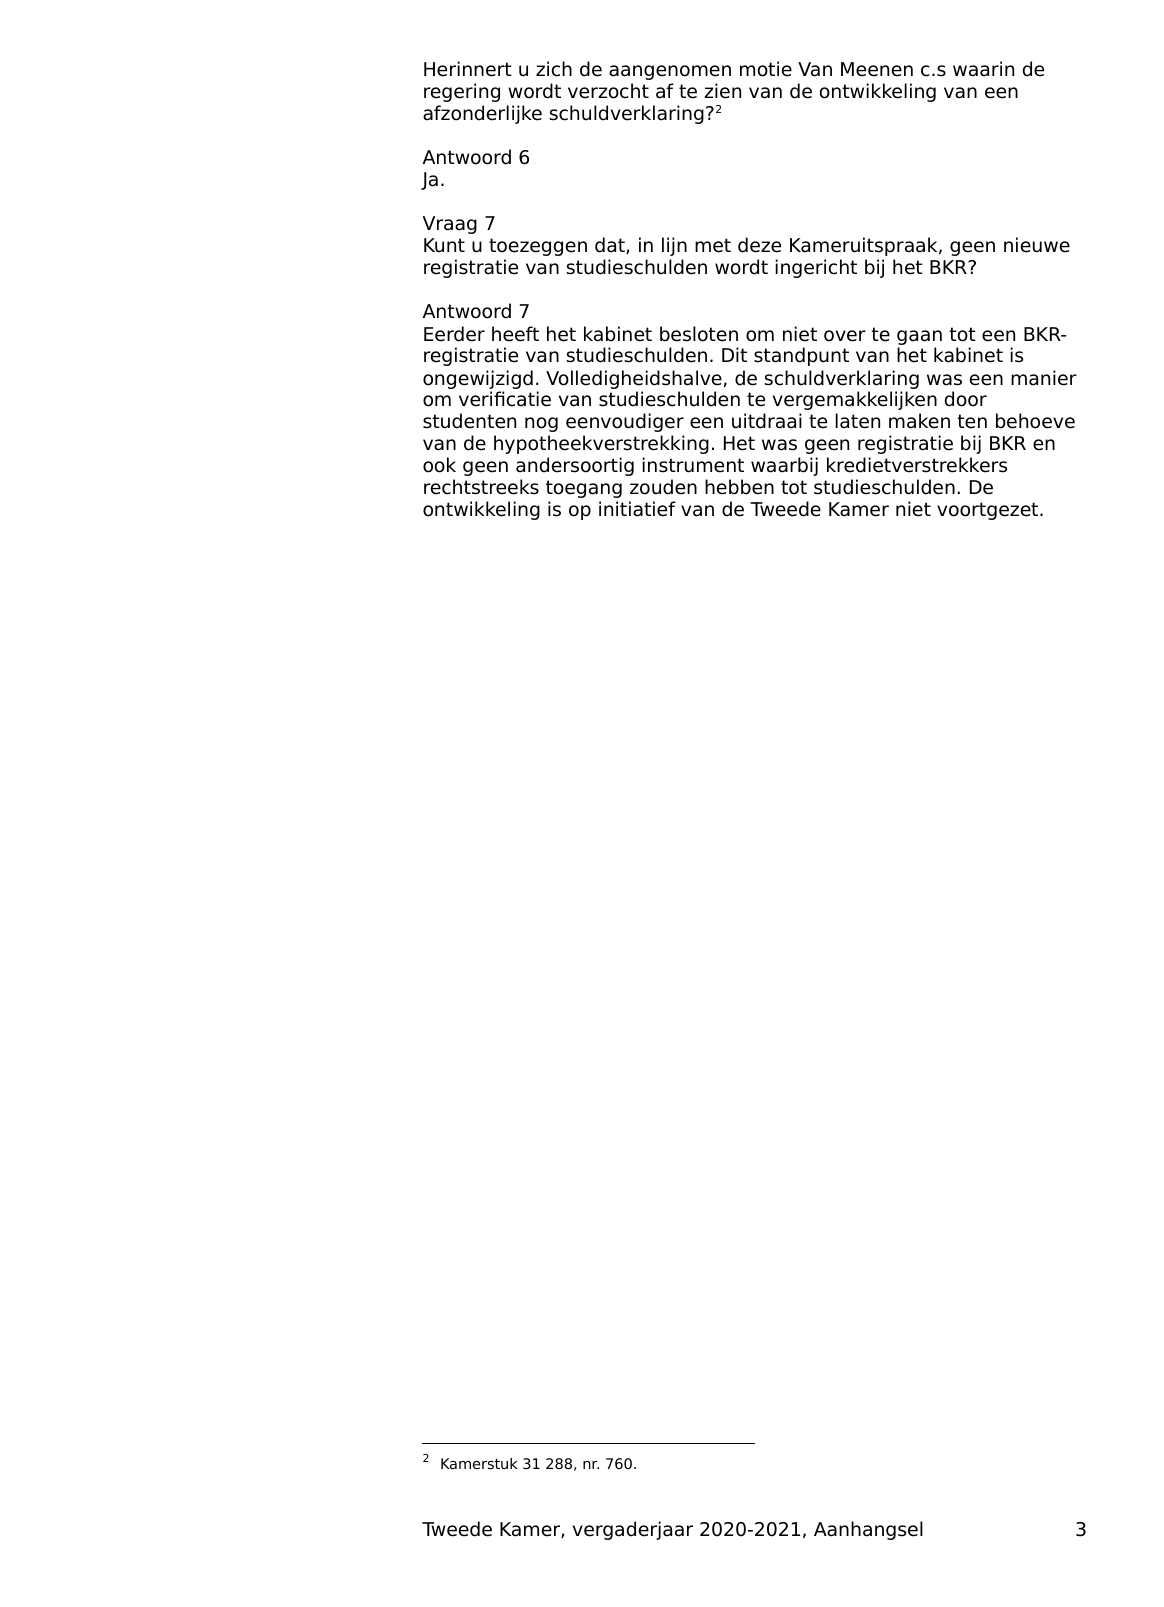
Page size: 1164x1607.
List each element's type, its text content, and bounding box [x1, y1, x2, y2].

text Kunt u toezeggen dat, in lijn met deze Kameruitspraak, geen nieuwe registratie van studieschulden wordt ingericht bij het BKR? [422, 235, 1087, 279]
text Antwoord 7 [422, 301, 1087, 323]
text Vraag 7 [422, 213, 1087, 235]
text Ja. [422, 169, 1087, 191]
text Eerder heeft het kabinet besloten om niet over te gaan tot een BKR-registratie van studieschulden. Dit standpunt van het kabinet is ongewijzigd. Volledigheidshalve, de schuldverklaring was een manier om verificatie van studieschulden te vergemakkelijken door studenten nog eenvoudiger een uitdraai te laten maken ten behoeve van de hypotheekverstrekking. Het was geen registratie bij BKR en ook geen andersoortig instrument waarbij kredietverstrekkers rechtstreeks toegang zouden hebben tot studieschulden. De ontwikkeling is op initiatief van de Tweede Kamer niet voortgezet. [422, 323, 1087, 521]
text Antwoord 6 [422, 147, 1087, 169]
text Kamerstuk 31 288, nr. 760. [422, 1452, 1087, 1474]
text Herinnert u zich de aangenomen motie Van Meenen c.s waarin de regering wordt verzocht af te zien van de ontwikkeling van een afzonderlijke schuldverklaring? [422, 59, 1087, 125]
